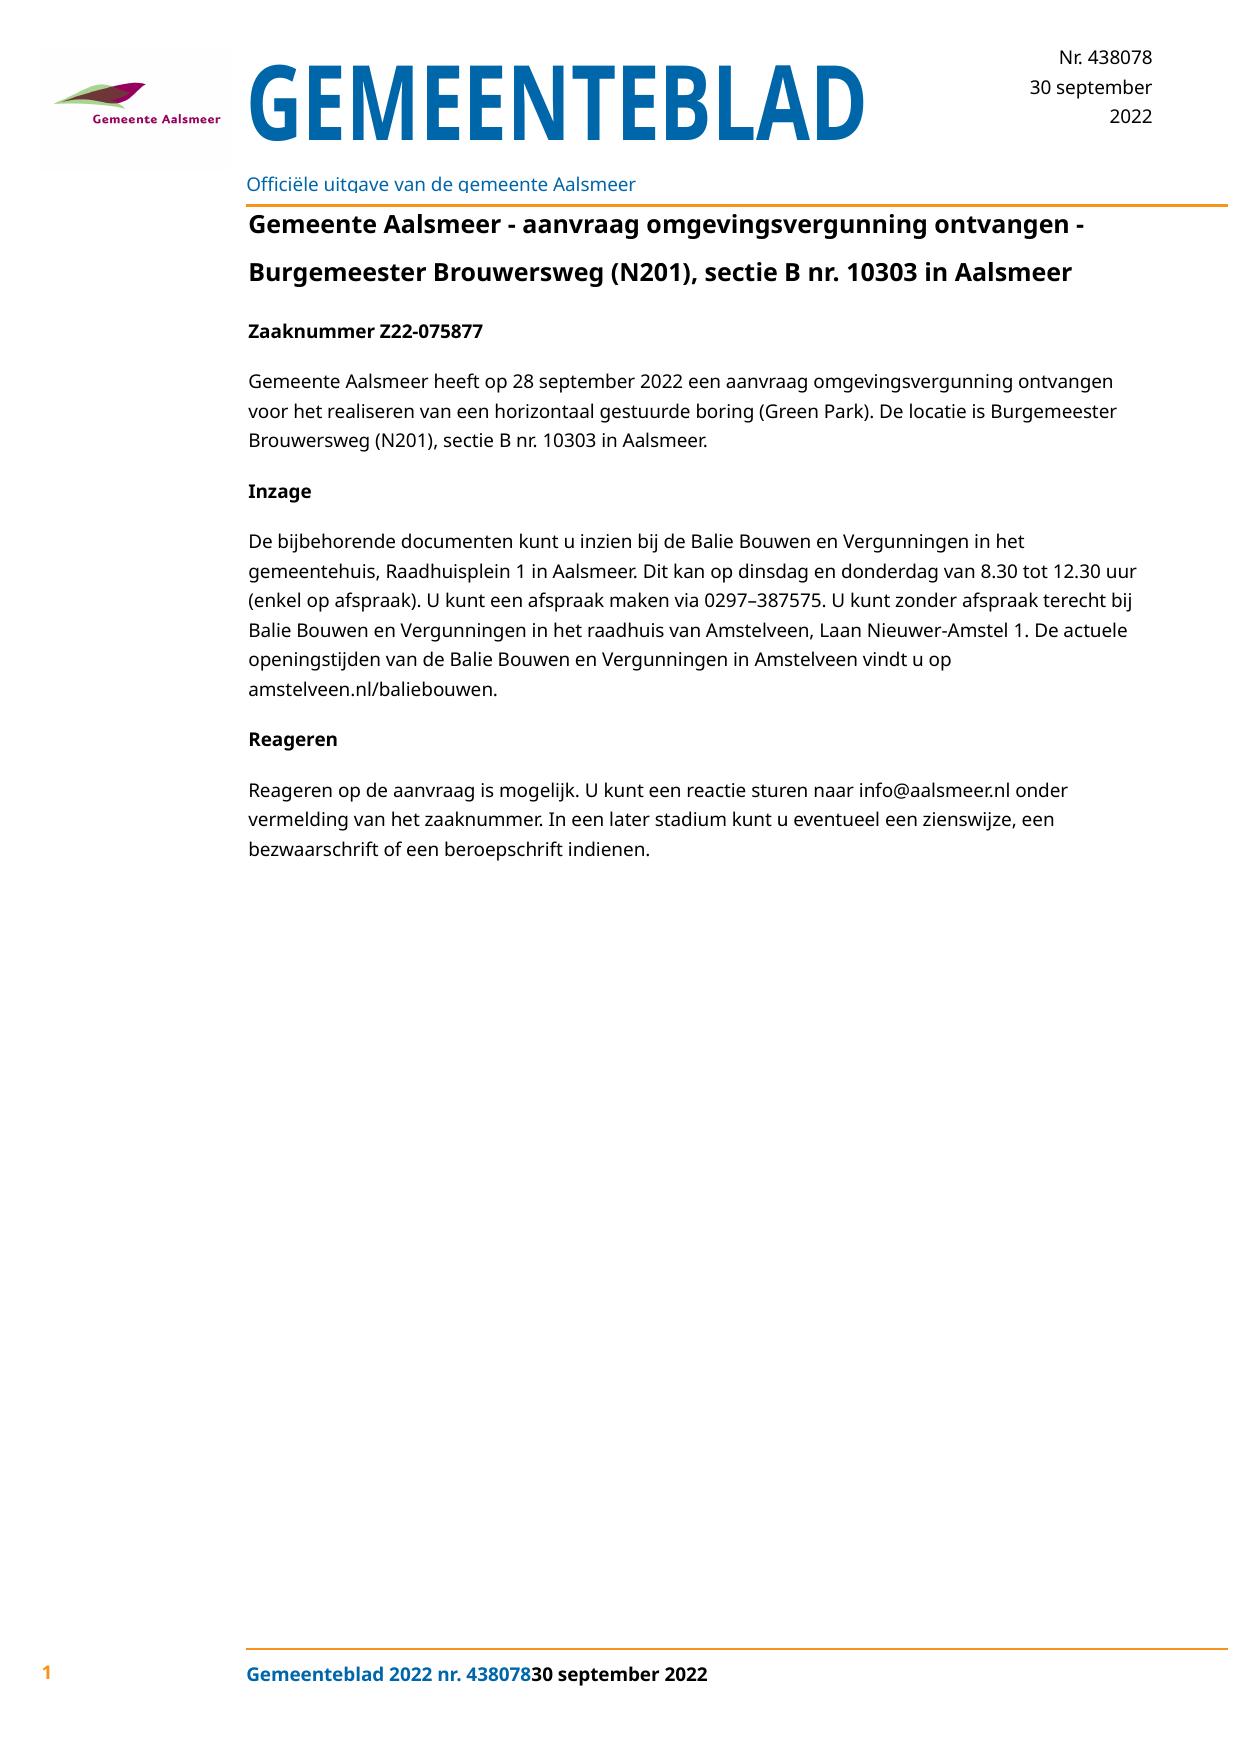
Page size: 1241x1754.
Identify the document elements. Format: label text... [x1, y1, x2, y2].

text De bijbehorende documenten kunt u inzien bij de Balie Bouwen en Vergunningen in het gemeentehuis, Raadhuisplein 1 in Aalsmeer. Dit kan op dinsdag en donderdag van 8.30 tot 12.30 uur (enkel op afspraak). U kunt een afspraak maken via 0297–387575. U kunt zonder afspraak terecht bij Balie Bouwen en Vergunningen in het raadhuis van Amstelveen, Laan Nieuwer-Amstel 1. De actuele openingstijden van de Balie Bouwen en Vergunningen in Amstelveen vindt u op amstelveen.nl/baliebouwen. [248, 528, 1152, 702]
text Zaaknummer Z22-075877 [248, 318, 1152, 344]
text Reageren [248, 727, 1152, 752]
text Gemeente Aalsmeer - aanvraag omgevingsvergunning ontvangen - Burgemeester Brouwersweg (N201), sectie B nr. 10303 in Aalsmeer [248, 207, 1152, 288]
text Gemeente Aalsmeer heeft op 28 september 2022 een aanvraag omgevingsvergunning ontvangen voor het realiseren van een horizontaal gestuurde boring (Green Park). De locatie is Burgemeester Brouwersweg (N201), sectie B nr. 10303 in Aalsmeer. [248, 368, 1152, 453]
picture [41, 47, 231, 172]
text Inzage [248, 478, 1152, 504]
text Reageren op de aanvraag is mogelijk. U kunt een reactie sturen naar info@aalsmeer.nl onder vermelding van het zaaknummer. In een later stadium kunt u eventueel een zienswijze, een bezwaarschrift of een beroepschrift indienen. [248, 777, 1152, 862]
